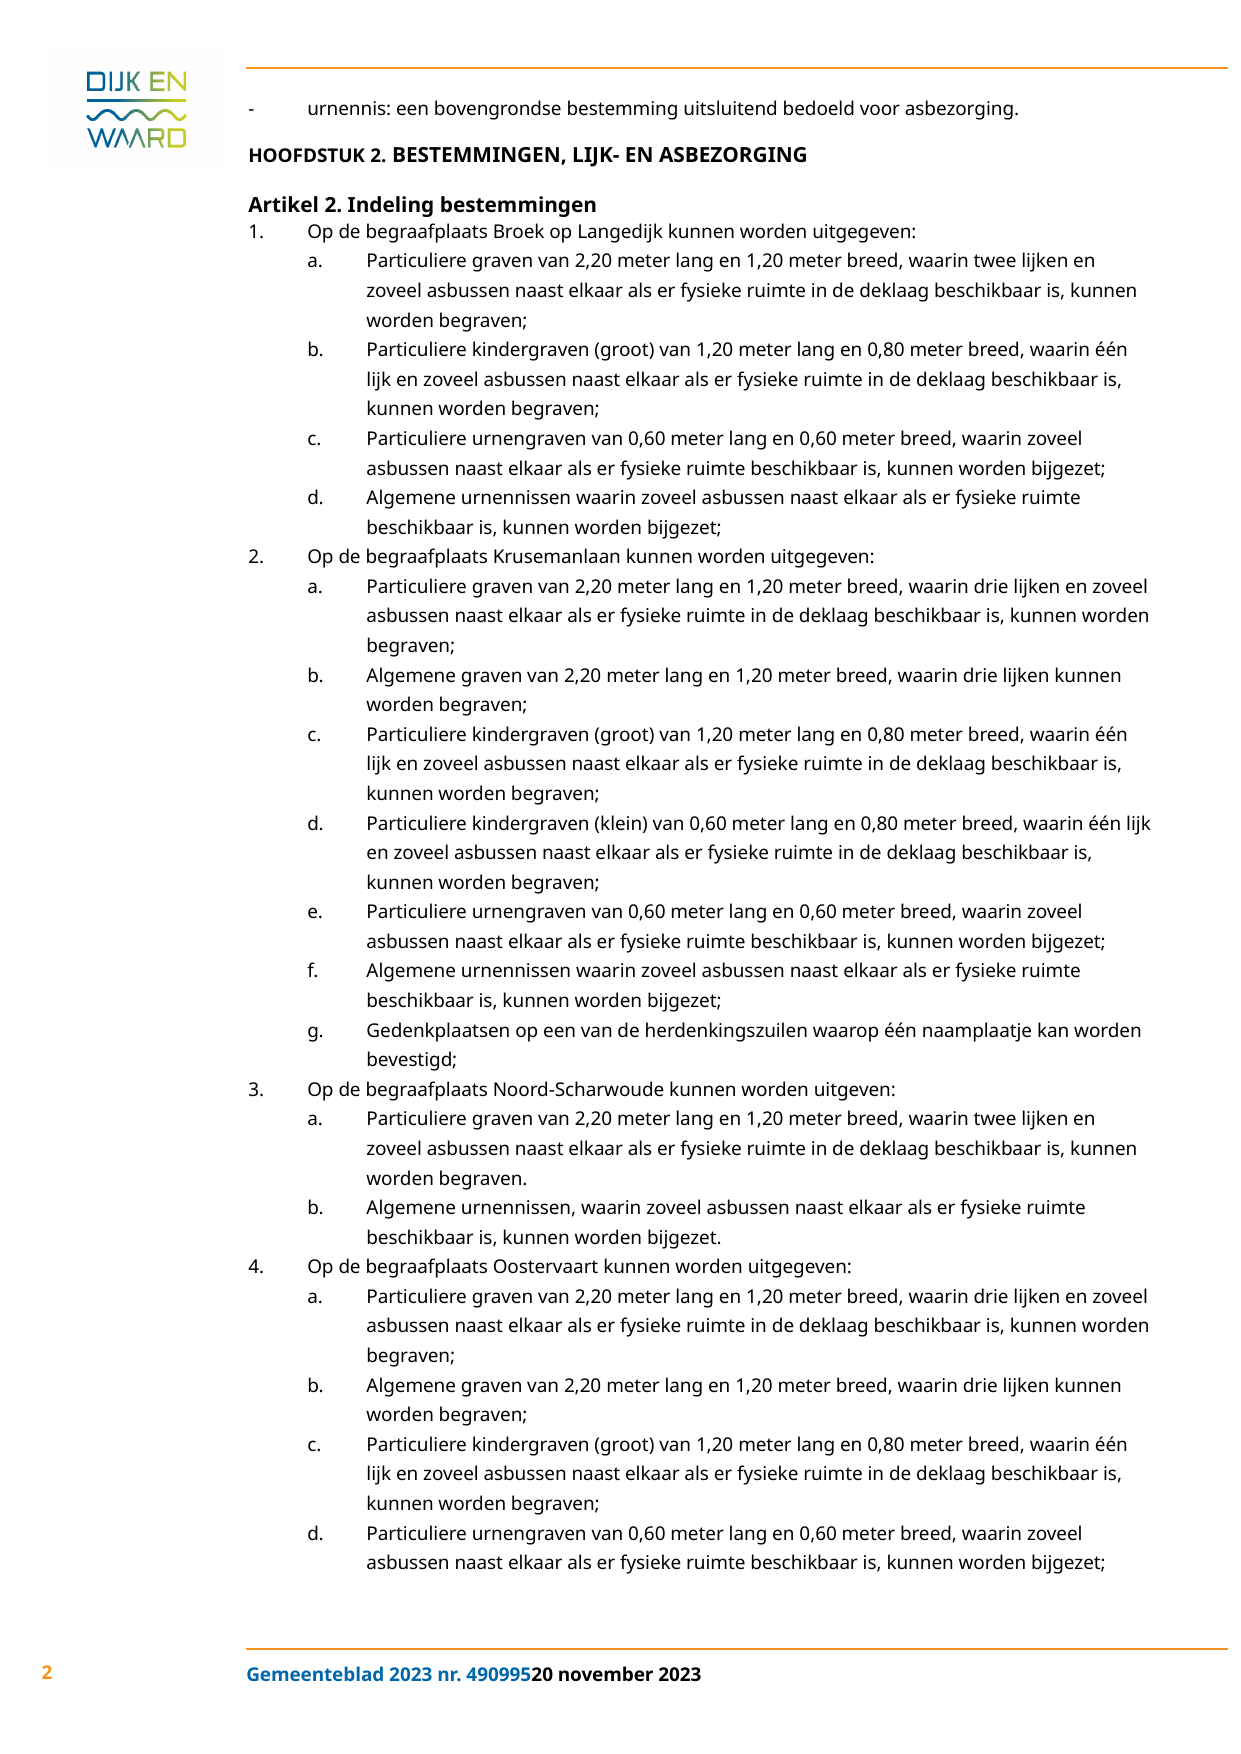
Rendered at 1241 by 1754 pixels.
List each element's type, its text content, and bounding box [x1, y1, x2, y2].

list Algemene urnennissen waarin zoveel asbussen naast elkaar als er fysieke ruimte beschikbaar is, kunnen worden bijgezet; [307, 958, 1152, 1013]
text HOOFDSTUK 2. BESTEMMINGEN, LIJK- EN ASBEZORGING [248, 140, 1152, 169]
list Algemene graven van 2,20 meter lang en 1,20 meter breed, waarin drie lijken kunnen worden begraven; [307, 662, 1152, 717]
list Particuliere graven van 2,20 meter lang en 1,20 meter breed, waarin twee lijken en zoveel asbussen naast elkaar als er fysieke ruimte in de deklaag beschikbaar is, kunnen worden begraven; [307, 248, 1152, 333]
list Particuliere kindergraven (groot) van 1,20 meter lang en 0,80 meter breed, waarin één lijk en zoveel asbussen naast elkaar als er fysieke ruimte in de deklaag beschikbaar is, kunnen worden begraven; [307, 1431, 1152, 1516]
list Particuliere kindergraven (groot) van 1,20 meter lang en 0,80 meter breed, waarin één lijk en zoveel asbussen naast elkaar als er fysieke ruimte in de deklaag beschikbaar is, kunnen worden begraven; [307, 721, 1152, 806]
picture [41, 47, 231, 172]
list Particuliere urnengraven van 0,60 meter lang en 0,60 meter breed, waarin zoveel asbussen naast elkaar als er fysieke ruimte beschikbaar is, kunnen worden bijgezet; [307, 1520, 1152, 1575]
list Op de begraafplaats Broek op Langedijk kunnen worden uitgegeven: [248, 218, 1152, 244]
list Particuliere kindergraven (groot) van 1,20 meter lang en 0,80 meter breed, waarin één lijk en zoveel asbussen naast elkaar als er fysieke ruimte in de deklaag beschikbaar is, kunnen worden begraven; [307, 336, 1152, 421]
list Op de begraafplaats Noord-Scharwoude kunnen worden uitgeven: [248, 1076, 1152, 1102]
list Gedenkplaatsen op een van de herdenkingszuilen waarop één naamplaatje kan worden bevestigd; [307, 1017, 1152, 1072]
list Algemene urnennissen waarin zoveel asbussen naast elkaar als er fysieke ruimte beschikbaar is, kunnen worden bijgezet; [307, 484, 1152, 540]
list Algemene urnennissen, waarin zoveel asbussen naast elkaar als er fysieke ruimte beschikbaar is, kunnen worden bijgezet. [307, 1194, 1152, 1250]
list urnennis: een bovengrondse bestemming uitsluitend bedoeld voor asbezorging. [248, 95, 1152, 121]
list Particuliere graven van 2,20 meter lang en 1,20 meter breed, waarin drie lijken en zoveel asbussen naast elkaar als er fysieke ruimte in de deklaag beschikbaar is, kunnen worden begraven; [307, 573, 1152, 658]
list Particuliere kindergraven (klein) van 0,60 meter lang en 0,80 meter breed, waarin één lijk en zoveel asbussen naast elkaar als er fysieke ruimte in de deklaag beschikbaar is, kunnen worden begraven; [307, 810, 1152, 895]
list Particuliere graven van 2,20 meter lang en 1,20 meter breed, waarin drie lijken en zoveel asbussen naast elkaar als er fysieke ruimte in de deklaag beschikbaar is, kunnen worden begraven; [307, 1283, 1152, 1368]
list Particuliere graven van 2,20 meter lang en 1,20 meter breed, waarin twee lijken en zoveel asbussen naast elkaar als er fysieke ruimte in de deklaag beschikbaar is, kunnen worden begraven. [307, 1106, 1152, 1191]
list Op de begraafplaats Krusemanlaan kunnen worden uitgegeven: [248, 543, 1152, 569]
list Algemene graven van 2,20 meter lang en 1,20 meter breed, waarin drie lijken kunnen worden begraven; [307, 1372, 1152, 1427]
text Artikel 2. Indeling bestemmingen [248, 190, 1152, 218]
list Particuliere urnengraven van 0,60 meter lang en 0,60 meter breed, waarin zoveel asbussen naast elkaar als er fysieke ruimte beschikbaar is, kunnen worden bijgezet; [307, 425, 1152, 481]
list Op de begraafplaats Oostervaart kunnen worden uitgegeven: [248, 1253, 1152, 1279]
list Particuliere urnengraven van 0,60 meter lang en 0,60 meter breed, waarin zoveel asbussen naast elkaar als er fysieke ruimte beschikbaar is, kunnen worden bijgezet; [307, 898, 1152, 954]
